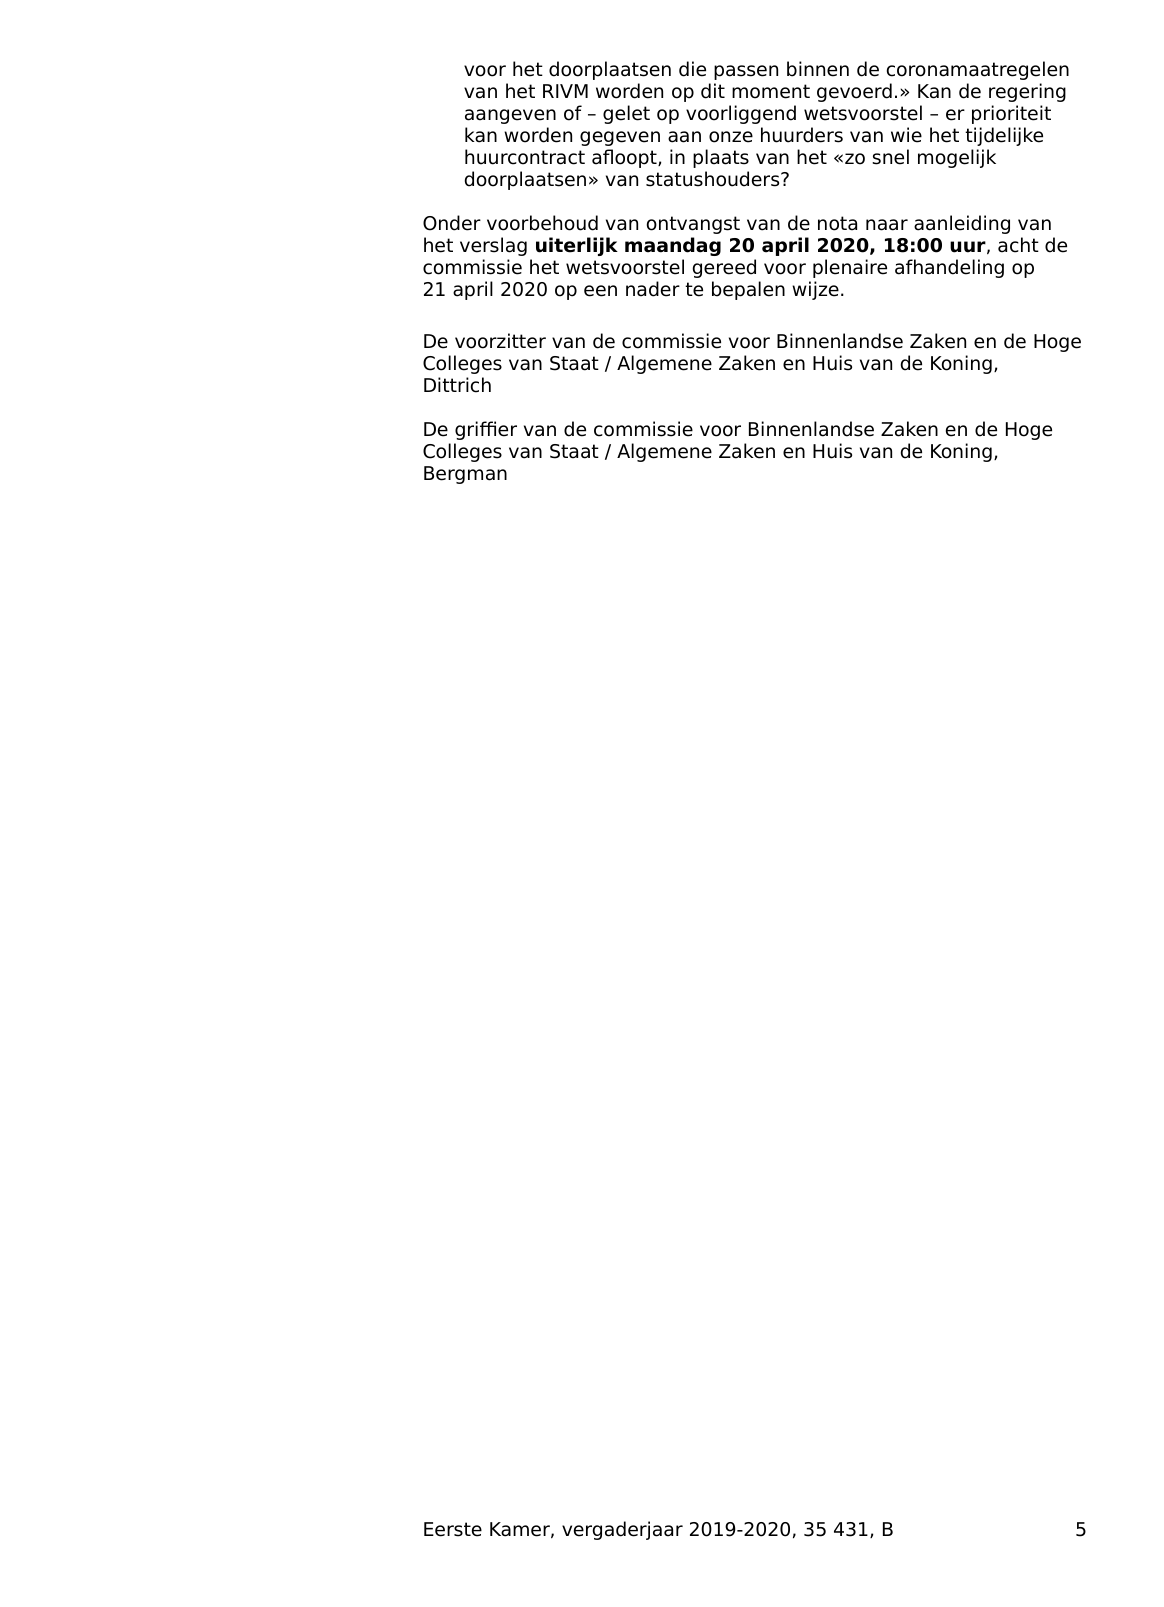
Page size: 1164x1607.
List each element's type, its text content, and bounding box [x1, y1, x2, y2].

text voor het doorplaatsen die passen binnen de coronamaatregelen van het RIVM worden op dit moment gevoerd.» Kan de regering aangeven of – gelet op voorliggend wetsvoorstel – er prioriteit kan worden gegeven aan onze huurders van wie het tijdelijke huurcontract afloopt, in plaats van het «zo snel mogelijk doorplaatsen» van statushouders? [422, 59, 1087, 191]
text Onder voorbehoud van ontvangst van de nota naar aanleiding van het verslag uiterlijk maandag 20 april 2020, 18:00 uur, acht de commissie het wetsvoorstel gereed voor plenaire afhandeling op 21 april 2020 op een nader te bepalen wijze. [422, 213, 1087, 301]
text De griffier van de commissie voor Binnenlandse Zaken en de Hoge Colleges van Staat / Algemene Zaken en Huis van de Koning, Bergman [422, 419, 1087, 485]
text De voorzitter van de commissie voor Binnenlandse Zaken en de Hoge Colleges van Staat / Algemene Zaken en Huis van de Koning, Dittrich [422, 331, 1087, 397]
